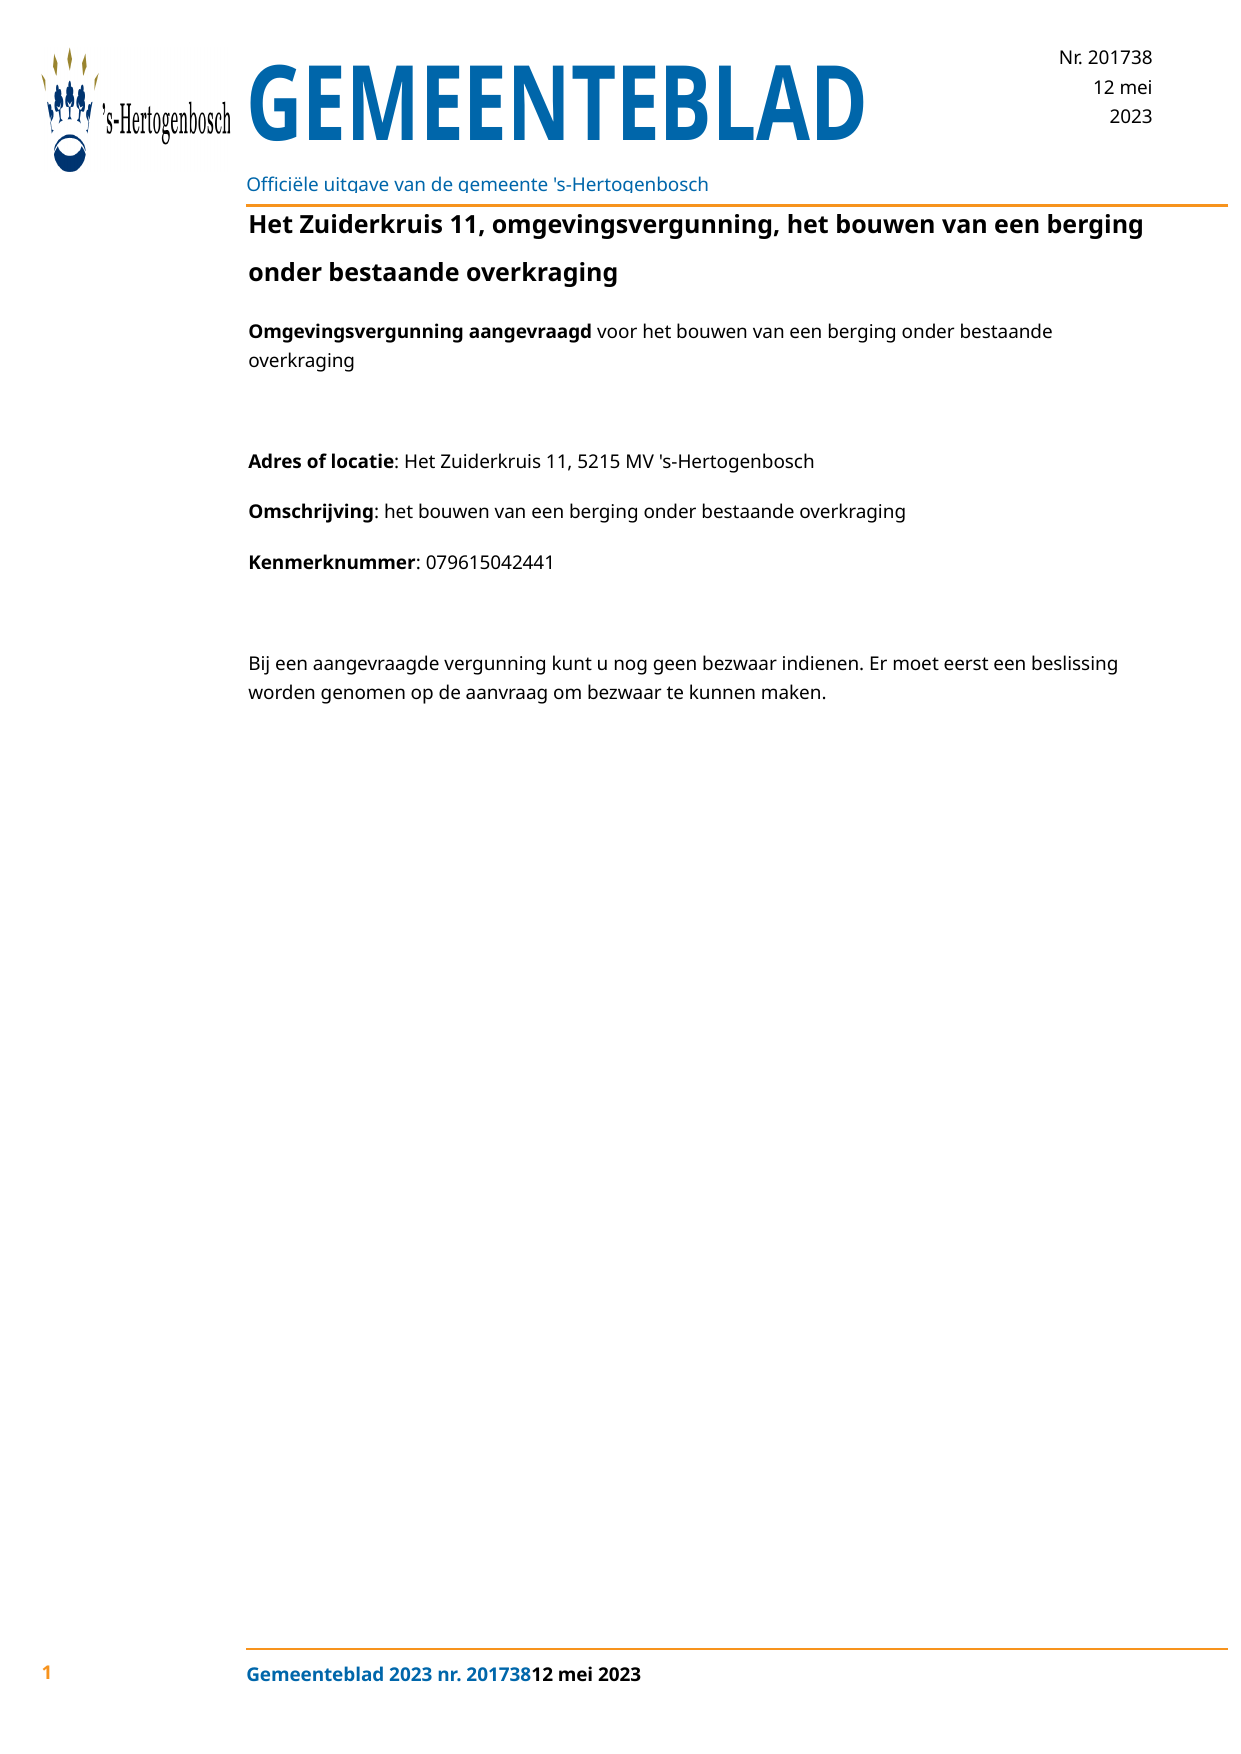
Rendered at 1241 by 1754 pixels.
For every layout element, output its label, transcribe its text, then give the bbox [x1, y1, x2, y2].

text Omgevingsvergunning aangevraagd voor het bouwen van een berging onder bestaande overkraging [248, 318, 1152, 373]
text Kenmerknummer: 079615042441 [248, 549, 1152, 575]
text Het Zuiderkruis 11, omgevingsvergunning, het bouwen van een berging onder bestaande overkraging [248, 207, 1152, 288]
text Bij een aangevraagde vergunning kunt u nog geen bezwaar indienen. Er moet eerst een beslissing worden genomen op de aanvraag om bezwaar te kunnen maken. [248, 650, 1152, 705]
text Adres of locatie: Het Zuiderkruis 11, 5215 MV 's-Hertogenbosch [248, 448, 1152, 474]
picture [41, 47, 231, 172]
text Omschrijving: het bouwen van een berging onder bestaande overkraging [248, 499, 1152, 524]
